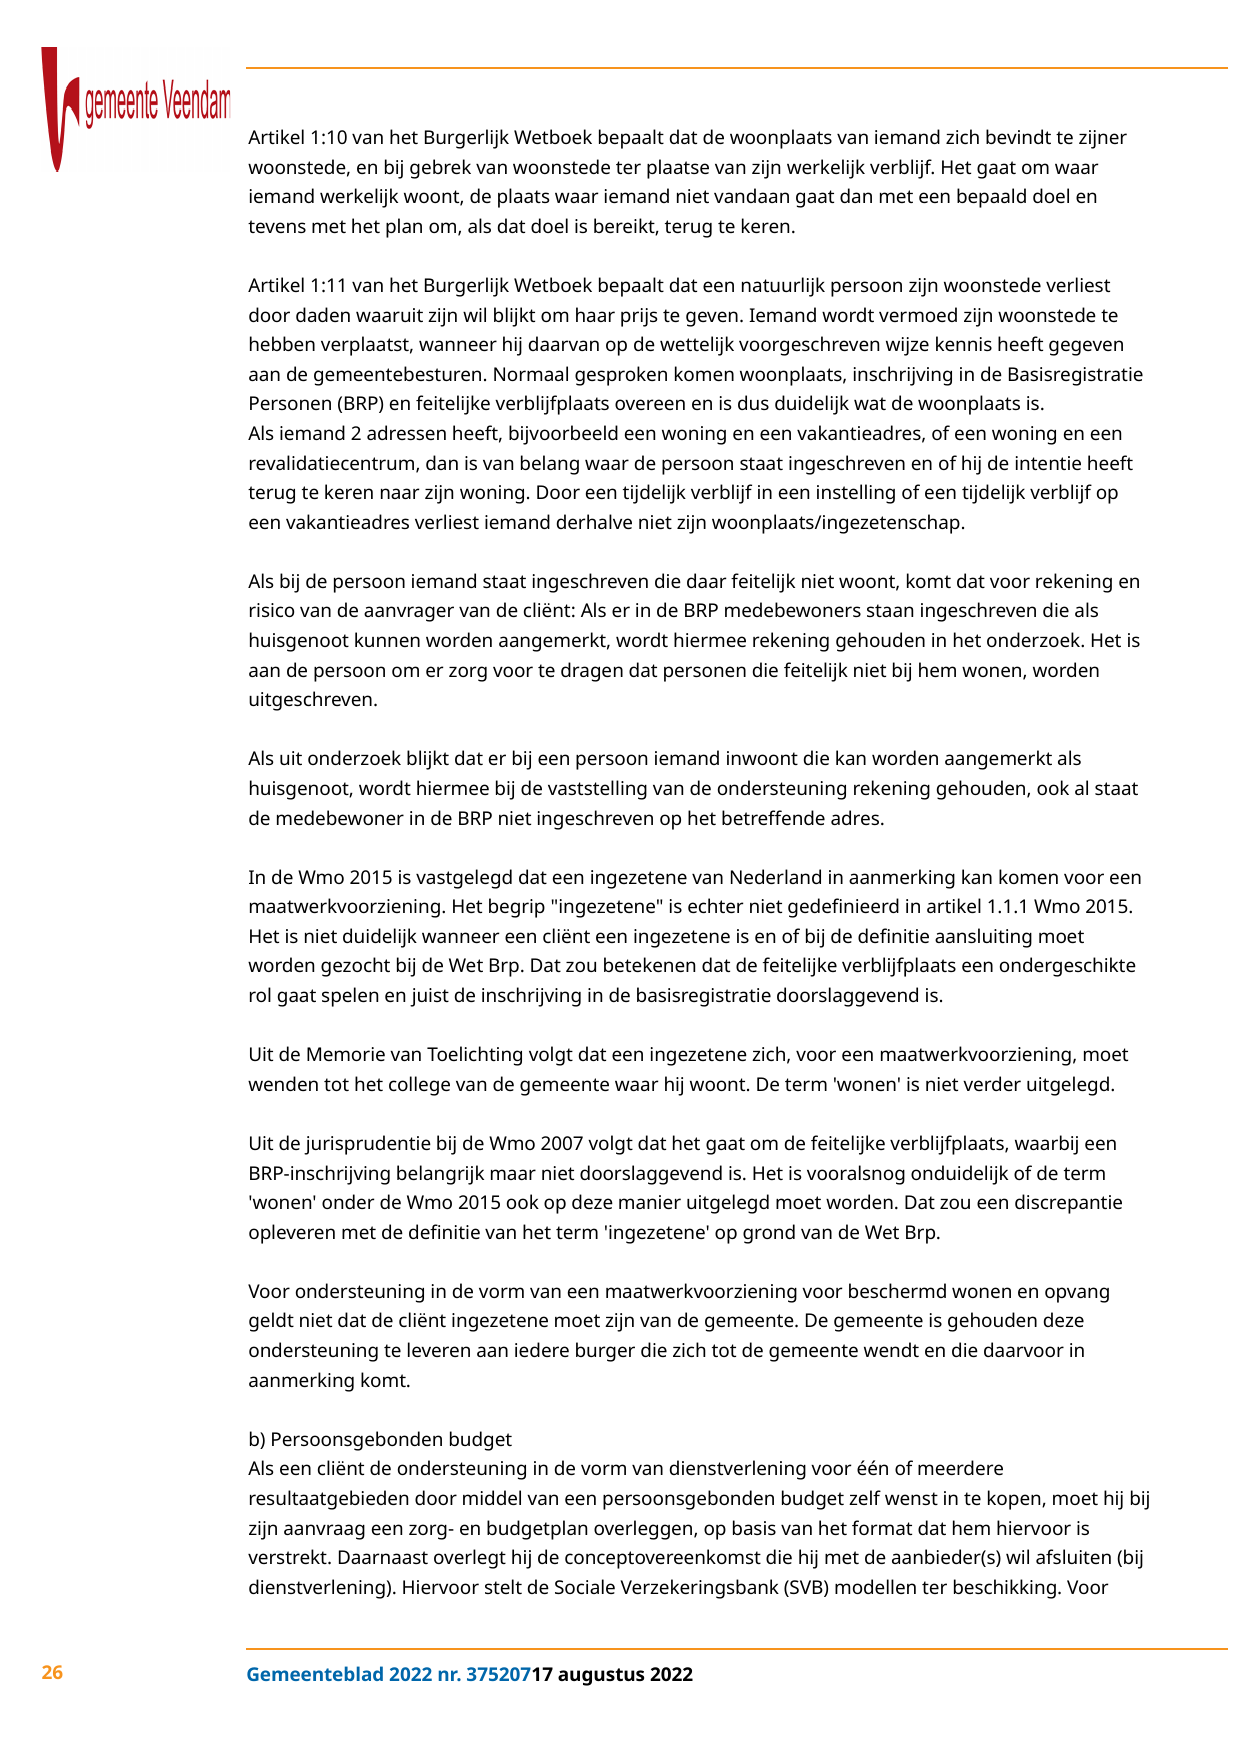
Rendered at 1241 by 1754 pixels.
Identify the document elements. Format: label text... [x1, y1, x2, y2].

text Als bij de persoon iemand staat ingeschreven die daar feitelijk niet woont, komt dat voor rekening en risico van de aanvrager van de cliënt: Als er in de BRP medebewoners staan ingeschreven die als huisgenoot kunnen worden aangemerkt, wordt hiermee rekening gehouden in het onderzoek. Het is aan de persoon om er zorg voor te dragen dat personen die feitelijk niet bij hem wonen, worden uitgeschreven. [248, 568, 1152, 712]
text Uit de jurisprudentie bij de Wmo 2007 volgt dat het gaat om de feitelijke verblijfplaats, waarbij een BRP-inschrijving belangrijk maar niet doorslaggevend is. Het is vooralsnog onduidelijk of de term 'wonen' onder de Wmo 2015 ook op deze manier uitgelegd moet worden. Dat zou een discrepantie opleveren met de definitie van het term 'ingezetene' op grond van de Wet Brp. [248, 1130, 1152, 1245]
text Voor ondersteuning in de vorm van een maatwerkvoorziening voor beschermd wonen en opvang geldt niet dat de cliënt ingezetene moet zijn van de gemeente. De gemeente is gehouden deze ondersteuning te leveren aan iedere burger die zich tot de gemeente wendt en die daarvoor in aanmerking komt. [248, 1278, 1152, 1393]
text Als uit onderzoek blijkt dat er bij een persoon iemand inwoont die kan worden aangemerkt als huisgenoot, wordt hiermee bij de vaststelling van de ondersteuning rekening gehouden, ook al staat de medebewoner in de BRP niet ingeschreven op het betreffende adres. [248, 746, 1152, 831]
text b) Persoonsgebonden budget [248, 1426, 1152, 1452]
text Als iemand 2 adressen heeft, bijvoorbeeld een woning en een vakantieadres, of een woning en een revalidatiecentrum, dan is van belang waar de persoon staat ingeschreven en of hij de intentie heeft terug te keren naar zijn woning. Door een tijdelijk verblijf in een instelling of een tijdelijk verblijf op een vakantieadres verliest iemand derhalve niet zijn woonplaats/ingezetenschap. [248, 420, 1152, 535]
text Artikel 1:11 van het Burgerlijk Wetboek bepaalt dat een natuurlijk persoon zijn woonstede verliest door daden waaruit zijn wil blijkt om haar prijs te geven. Iemand wordt vermoed zijn woonstede te hebben verplaatst, wanneer hij daarvan op de wettelijk voorgeschreven wijze kennis heeft gegeven aan de gemeentebesturen. Normaal gesproken komen woonplaats, inschrijving in de Basisregistratie Personen (BRP) en feitelijke verblijfplaats overeen en is dus duidelijk wat de woonplaats is. [248, 272, 1152, 416]
text Als een cliënt de ondersteuning in de vorm van dienstverlening voor één of meerdere resultaatgebieden door middel van een persoonsgebonden budget zelf wenst in te kopen, moet hij bij zijn aanvraag een zorg- en budgetplan overleggen, op basis van het format dat hem hiervoor is verstrekt. Daarnaast overlegt hij de conceptovereenkomst die hij met de aanbieder(s) wil afsluiten (bij dienstverlening). Hiervoor stelt de Sociale Verzekeringsbank (SVB) modellen ter beschikking. Voor [248, 1456, 1152, 1600]
text In de Wmo 2015 is vastgelegd dat een ingezetene van Nederland in aanmerking kan komen voor een maatwerkvoorziening. Het begrip "ingezetene" is echter niet gedefinieerd in artikel 1.1.1 Wmo 2015. Het is niet duidelijk wanneer een cliënt een ingezetene is en of bij de definitie aansluiting moet worden gezocht bij de Wet Brp. Dat zou betekenen dat de feitelijke verblijfplaats een ondergeschikte rol gaat spelen en juist de inschrijving in de basisregistratie doorslaggevend is. [248, 864, 1152, 1008]
picture [41, 47, 231, 172]
text Artikel 1:10 van het Burgerlijk Wetboek bepaalt dat de woonplaats van iemand zich bevindt te zijner woonstede, en bij gebrek van woonstede ter plaatse van zijn werkelijk verblijf. Het gaat om waar iemand werkelijk woont, de plaats waar iemand niet vandaan gaat dan met een bepaald doel en tevens met het plan om, als dat doel is bereikt, terug te keren. [248, 124, 1152, 239]
text Uit de Memorie van Toelichting volgt dat een ingezetene zich, voor een maatwerkvoorziening, moet wenden tot het college van de gemeente waar hij woont. De term 'wonen' is niet verder uitgelegd. [248, 1041, 1152, 1097]
